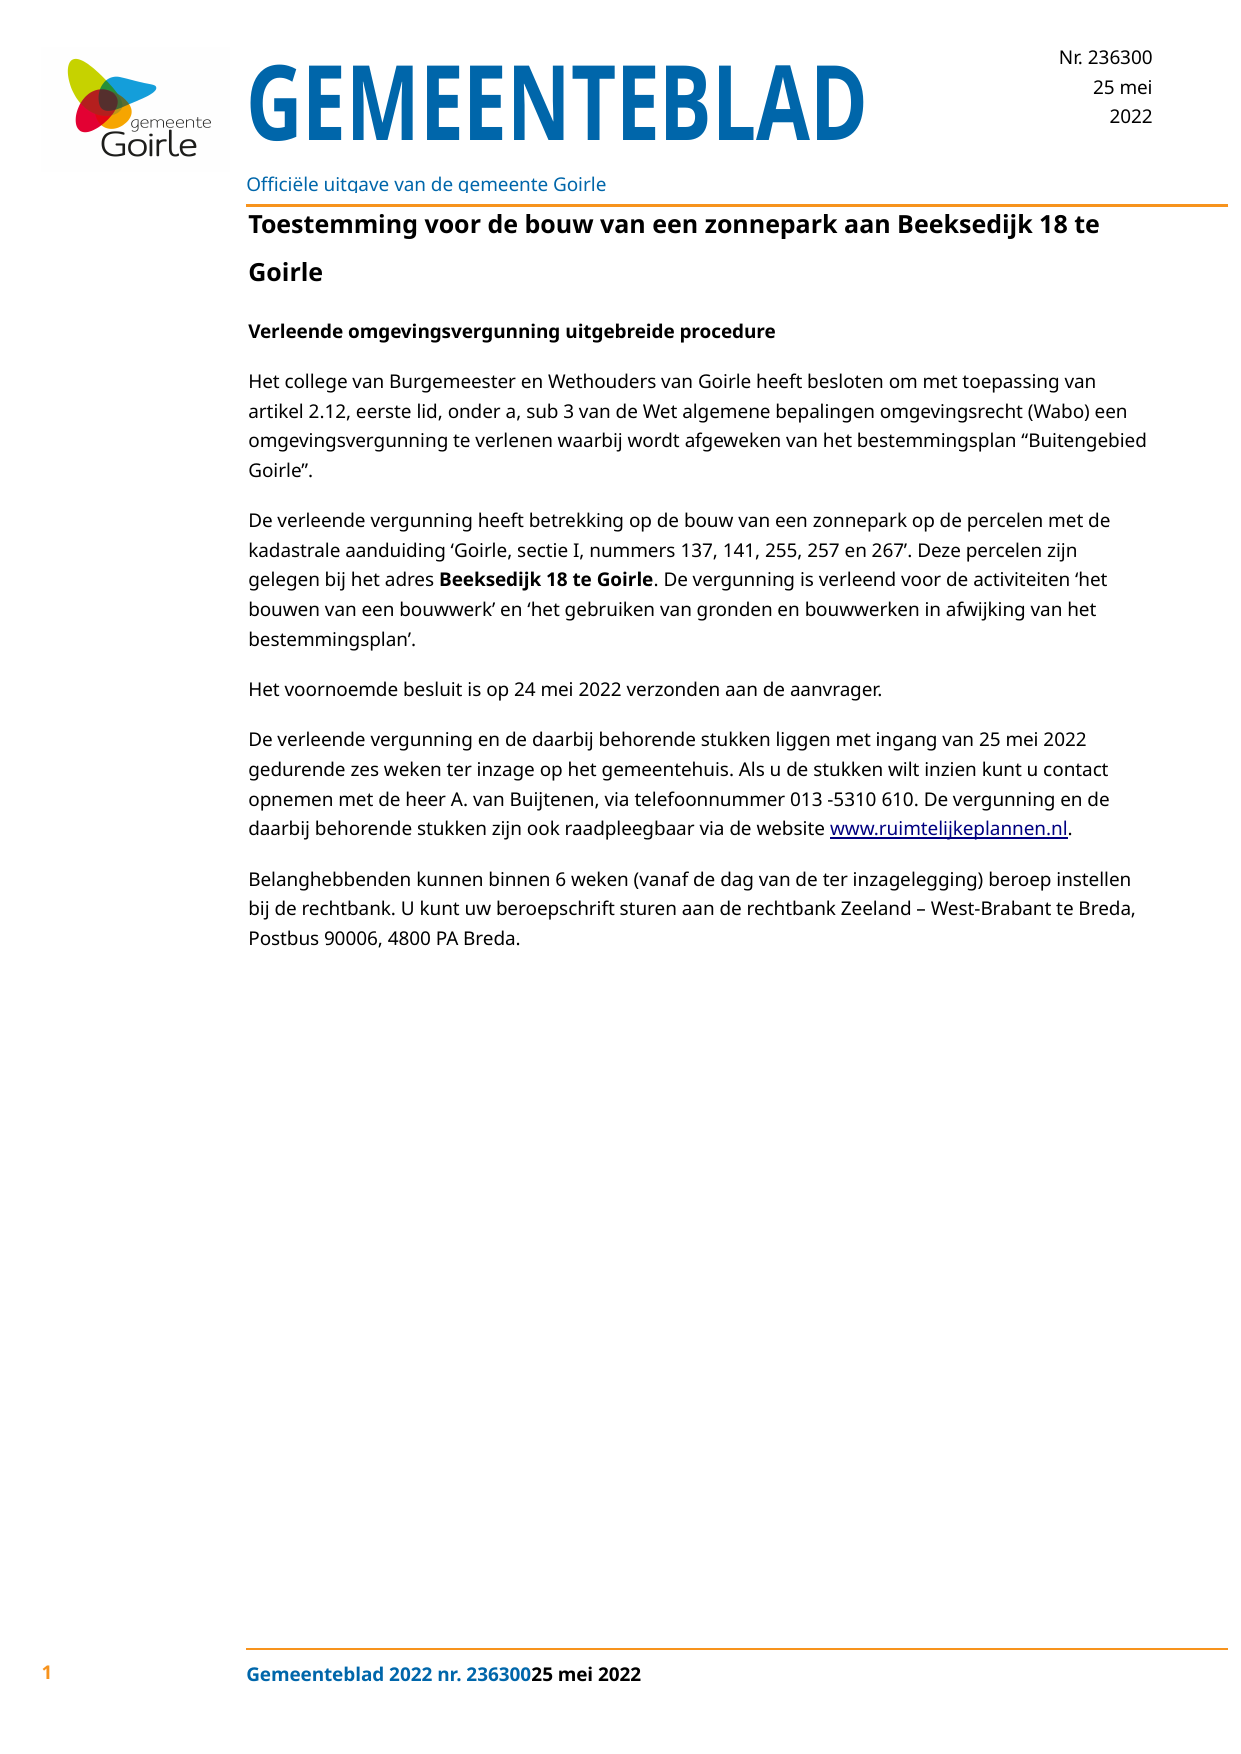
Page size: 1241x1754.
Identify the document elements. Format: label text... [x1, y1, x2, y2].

text Verleende omgevingsvergunning uitgebreide procedure [248, 318, 1152, 344]
text Het college van Burgemeester en Wethouders van Goirle heeft besloten om met toepassing van artikel 2.12, eerste lid, onder a, sub 3 van de Wet algemene bepalingen omgevingsrecht (Wabo) een omgevingsvergunning te verlenen waarbij wordt afgeweken van het bestemmingsplan “Buitengebied Goirle”. [248, 368, 1152, 483]
text Het voornoemde besluit is op 24 mei 2022 verzonden aan de aanvrager. [248, 676, 1152, 702]
text Belanghebbenden kunnen binnen 6 weken (vanaf de dag van de ter inzagelegging) beroep instellen bij de rechtbank. U kunt uw beroepschrift sturen aan de rechtbank Zeeland – West-Brabant te Breda, Postbus 90006, 4800 PA Breda. [248, 866, 1152, 951]
text De verleende vergunning heeft betrekking op de bouw van een zonnepark op de percelen met de kadastrale aanduiding ‘Goirle, sectie I, nummers 137, 141, 255, 257 en 267’. Deze percelen zijn gelegen bij het adres Beeksedijk 18 te Goirle. De vergunning is verleend voor de activiteiten ‘het bouwen van een bouwwerk’ en ‘het gebruiken van gronden en bouwwerken in afwijking van het bestemmingsplan’. [248, 507, 1152, 652]
picture [41, 47, 231, 172]
text De verleende vergunning en de daarbij behorende stukken liggen met ingang van 25 mei 2022 gedurende zes weken ter inzage op het gemeentehuis. Als u de stukken wilt inzien kunt u contact opnemen met de heer A. van Buijtenen, via telefoonnummer 013 -5310 610. De vergunning en de daarbij behorende stukken zijn ook raadpleegbaar via de website www.ruimtelijkeplannen.nl. [248, 727, 1152, 841]
text Toestemming voor de bouw van een zonnepark aan Beeksedijk 18 te Goirle [248, 207, 1152, 288]
